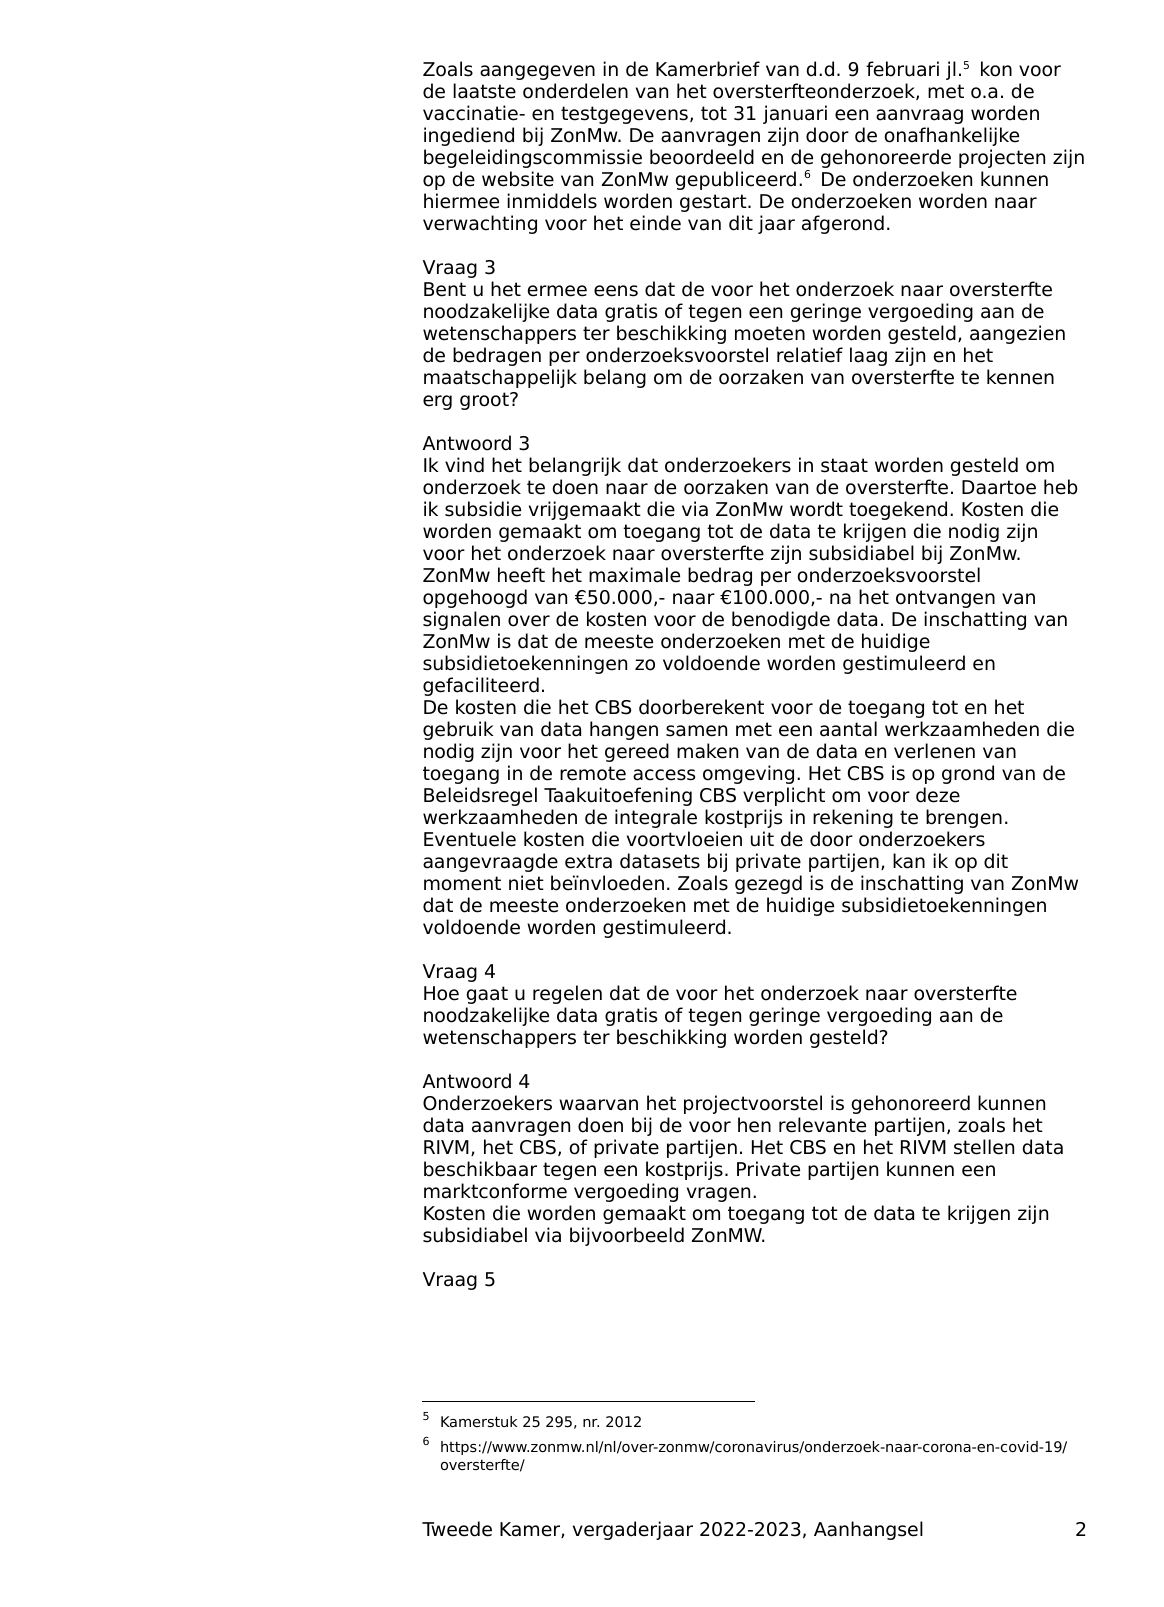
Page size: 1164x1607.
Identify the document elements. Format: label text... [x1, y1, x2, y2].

text Zoals aangegeven in de Kamerbrief van d.d. 9 februari jl. kon voor de laatste onderdelen van het oversterfteonderzoek, met o.a. de vaccinatie- en testgegevens, tot 31 januari een aanvraag worden ingediend bij ZonMw. De aanvragen zijn door de onafhankelijke begeleidingscommissie beoordeeld en de gehonoreerde projecten zijn op de website van ZonMw gepubliceerd. De onderzoeken kunnen hiermee inmiddels worden gestart. De onderzoeken worden naar verwachting voor het einde van dit jaar afgerond. [422, 59, 1087, 235]
text Hoe gaat u regelen dat de voor het onderzoek naar oversterfte noodzakelijke data gratis of tegen geringe vergoeding aan de wetenschappers ter beschikking worden gesteld? [422, 983, 1087, 1049]
text Antwoord 3 [422, 433, 1087, 455]
text Eventuele kosten die voortvloeien uit de door onderzoekers aangevraagde extra datasets bij private partijen, kan ik op dit moment niet beïnvloeden. Zoals gezegd is de inschatting van ZonMw dat de meeste onderzoeken met de huidige subsidietoekenningen voldoende worden gestimuleerd. [422, 829, 1087, 939]
text Bent u het ermee eens dat de voor het onderzoek naar oversterfte noodzakelijke data gratis of tegen een geringe vergoeding aan de wetenschappers ter beschikking moeten worden gesteld, aangezien de bedragen per onderzoeksvoorstel relatief laag zijn en het maatschappelijk belang om de oorzaken van oversterfte te kennen erg groot? [422, 279, 1087, 411]
text Vraag 3 [422, 257, 1087, 279]
text Vraag 5 [422, 1269, 1087, 1291]
text Kosten die worden gemaakt om toegang tot de data te krijgen zijn subsidiabel via bijvoorbeeld ZonMW. [422, 1203, 1087, 1247]
text Onderzoekers waarvan het projectvoorstel is gehonoreerd kunnen data aanvragen doen bij de voor hen relevante partijen, zoals het RIVM, het CBS, of private partijen. Het CBS en het RIVM stellen data beschikbaar tegen een kostprijs. Private partijen kunnen een marktconforme vergoeding vragen. [422, 1093, 1087, 1203]
text https://www.zonmw.nl/nl/over-zonmw/coronavirus/onderzoek-naar-corona-en-covid-19/oversterfte/ [422, 1435, 1087, 1474]
text Ik vind het belangrijk dat onderzoekers in staat worden gesteld om onderzoek te doen naar de oorzaken van de oversterfte. Daartoe heb ik subsidie vrijgemaakt die via ZonMw wordt toegekend. Kosten die worden gemaakt om toegang tot de data te krijgen die nodig zijn voor het onderzoek naar oversterfte zijn subsidiabel bij ZonMw. ZonMw heeft het maximale bedrag per onderzoeksvoorstel opgehoogd van €50.000,- naar €100.000,- na het ontvangen van signalen over de kosten voor de benodigde data. De inschatting van ZonMw is dat de meeste onderzoeken met de huidige subsidietoekenningen zo voldoende worden gestimuleerd en gefaciliteerd. [422, 455, 1087, 697]
text Vraag 4 [422, 961, 1087, 983]
text De kosten die het CBS doorberekent voor de toegang tot en het gebruik van data hangen samen met een aantal werkzaamheden die nodig zijn voor het gereed maken van de data en verlenen van toegang in de remote access omgeving. Het CBS is op grond van de Beleidsregel Taakuitoefening CBS verplicht om voor deze werkzaamheden de integrale kostprijs in rekening te brengen. [422, 697, 1087, 829]
text Kamerstuk 25 295, nr. 2012 [422, 1410, 1087, 1432]
text Antwoord 4 [422, 1071, 1087, 1093]
